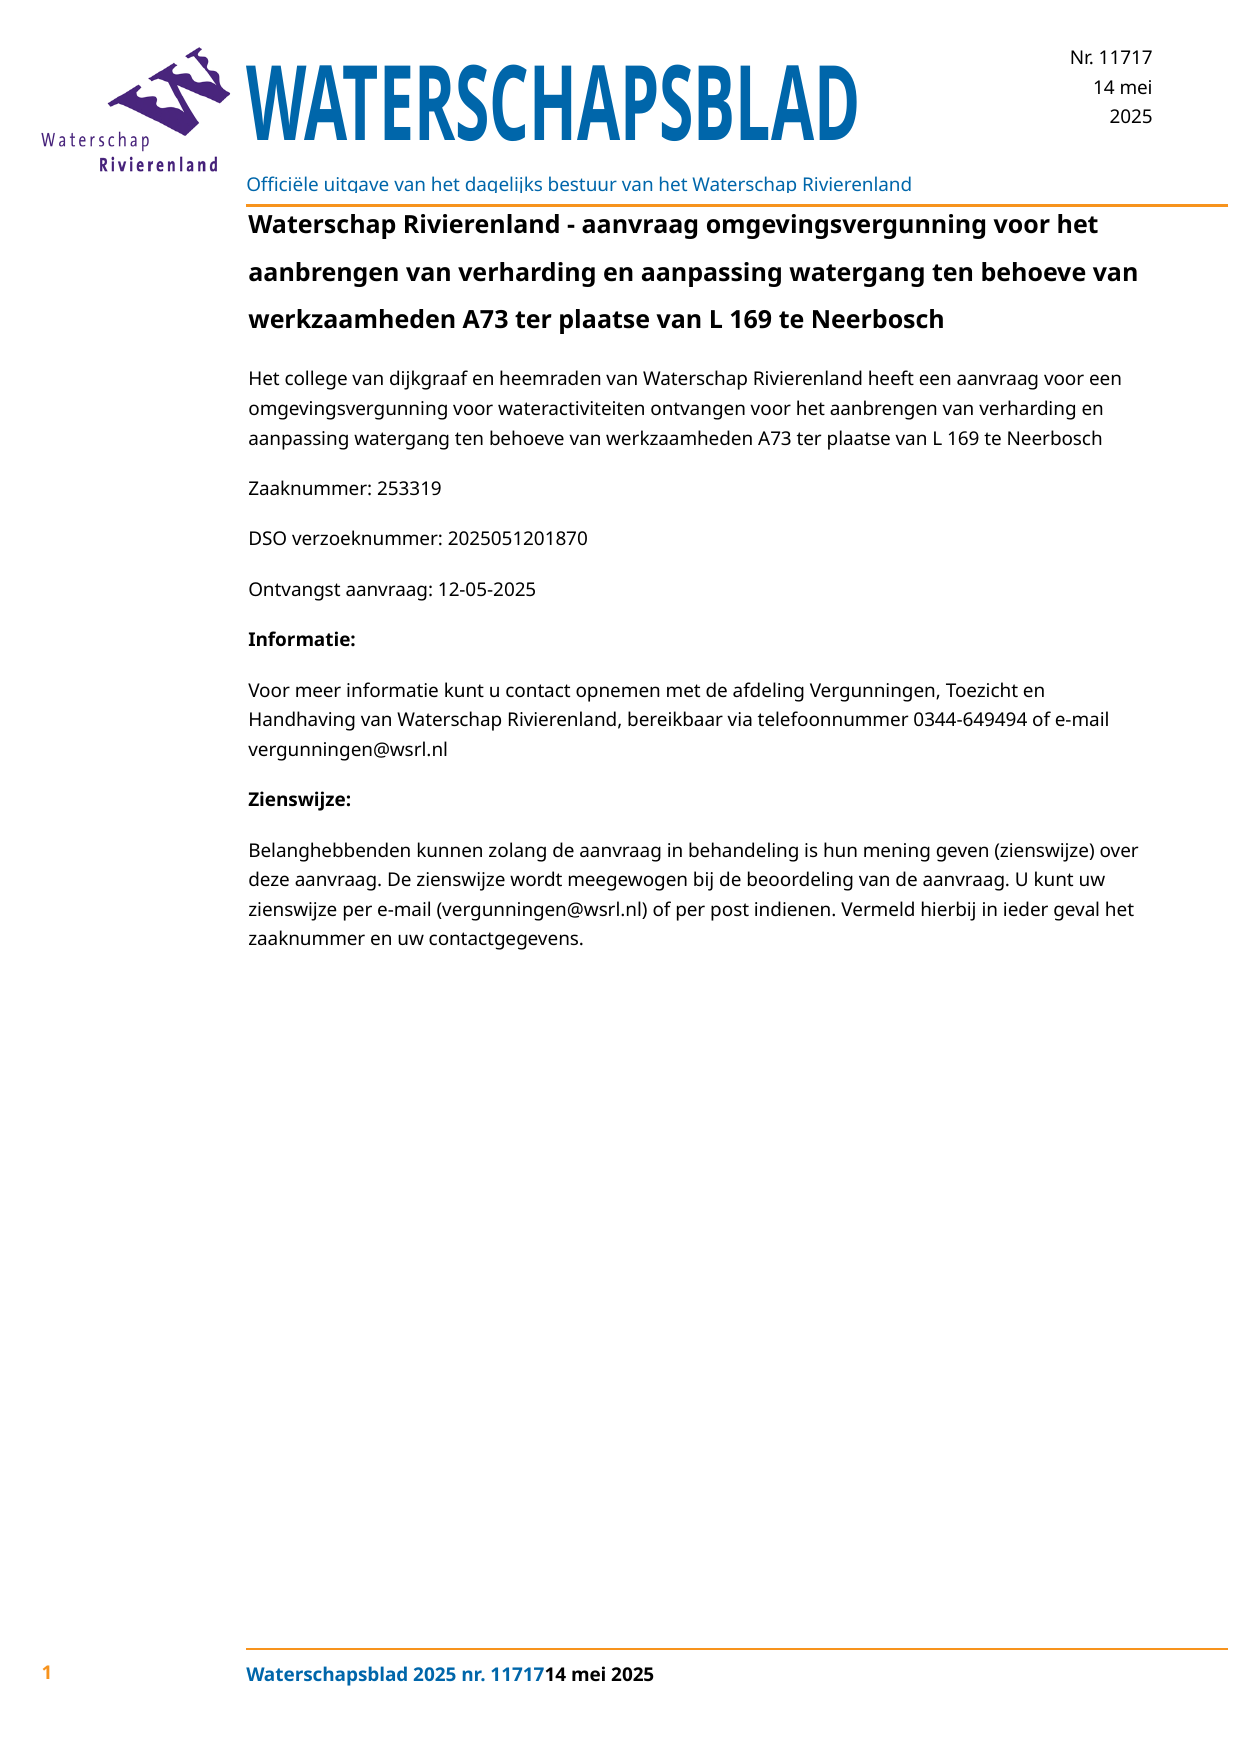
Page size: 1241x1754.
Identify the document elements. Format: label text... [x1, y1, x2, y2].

text Informatie: [248, 626, 1152, 652]
text Belanghebbenden kunnen zolang de aanvraag in behandeling is hun mening geven (zienswijze) over deze aanvraag. De zienswijze wordt meegewogen bij de beoordeling van de aanvraag. U kunt uw zienswijze per e-mail (vergunningen@wsrl.nl) of per post indienen. Vermeld hierbij in ieder geval het zaaknummer en uw contactgegevens. [248, 837, 1152, 951]
text Ontvangst aanvraag: 12-05-2025 [248, 576, 1152, 602]
picture [41, 47, 231, 172]
text DSO verzoeknummer: 2025051201870 [248, 526, 1152, 551]
text Zaaknummer: 253319 [248, 475, 1152, 501]
text Voor meer informatie kunt u contact opnemen met de afdeling Vergunningen, Toezicht en Handhaving van Waterschap Rivierenland, bereikbaar via telefoonnummer 0344-649494 of e-mail vergunningen@wsrl.nl [248, 677, 1152, 762]
text Het college van dijkgraaf en heemraden van Waterschap Rivierenland heeft een aanvraag voor een omgevingsvergunning voor wateractiviteiten ontvangen voor het aanbrengen van verharding en aanpassing watergang ten behoeve van werkzaamheden A73 ter plaatse van L 169 te Neerbosch [248, 366, 1152, 450]
text Waterschap Rivierenland - aanvraag omgevingsvergunning voor het aanbrengen van verharding en aanpassing watergang ten behoeve van werkzaamheden A73 ter plaatse van L 169 te Neerbosch [248, 207, 1152, 336]
text Zienswijze: [248, 786, 1152, 812]
